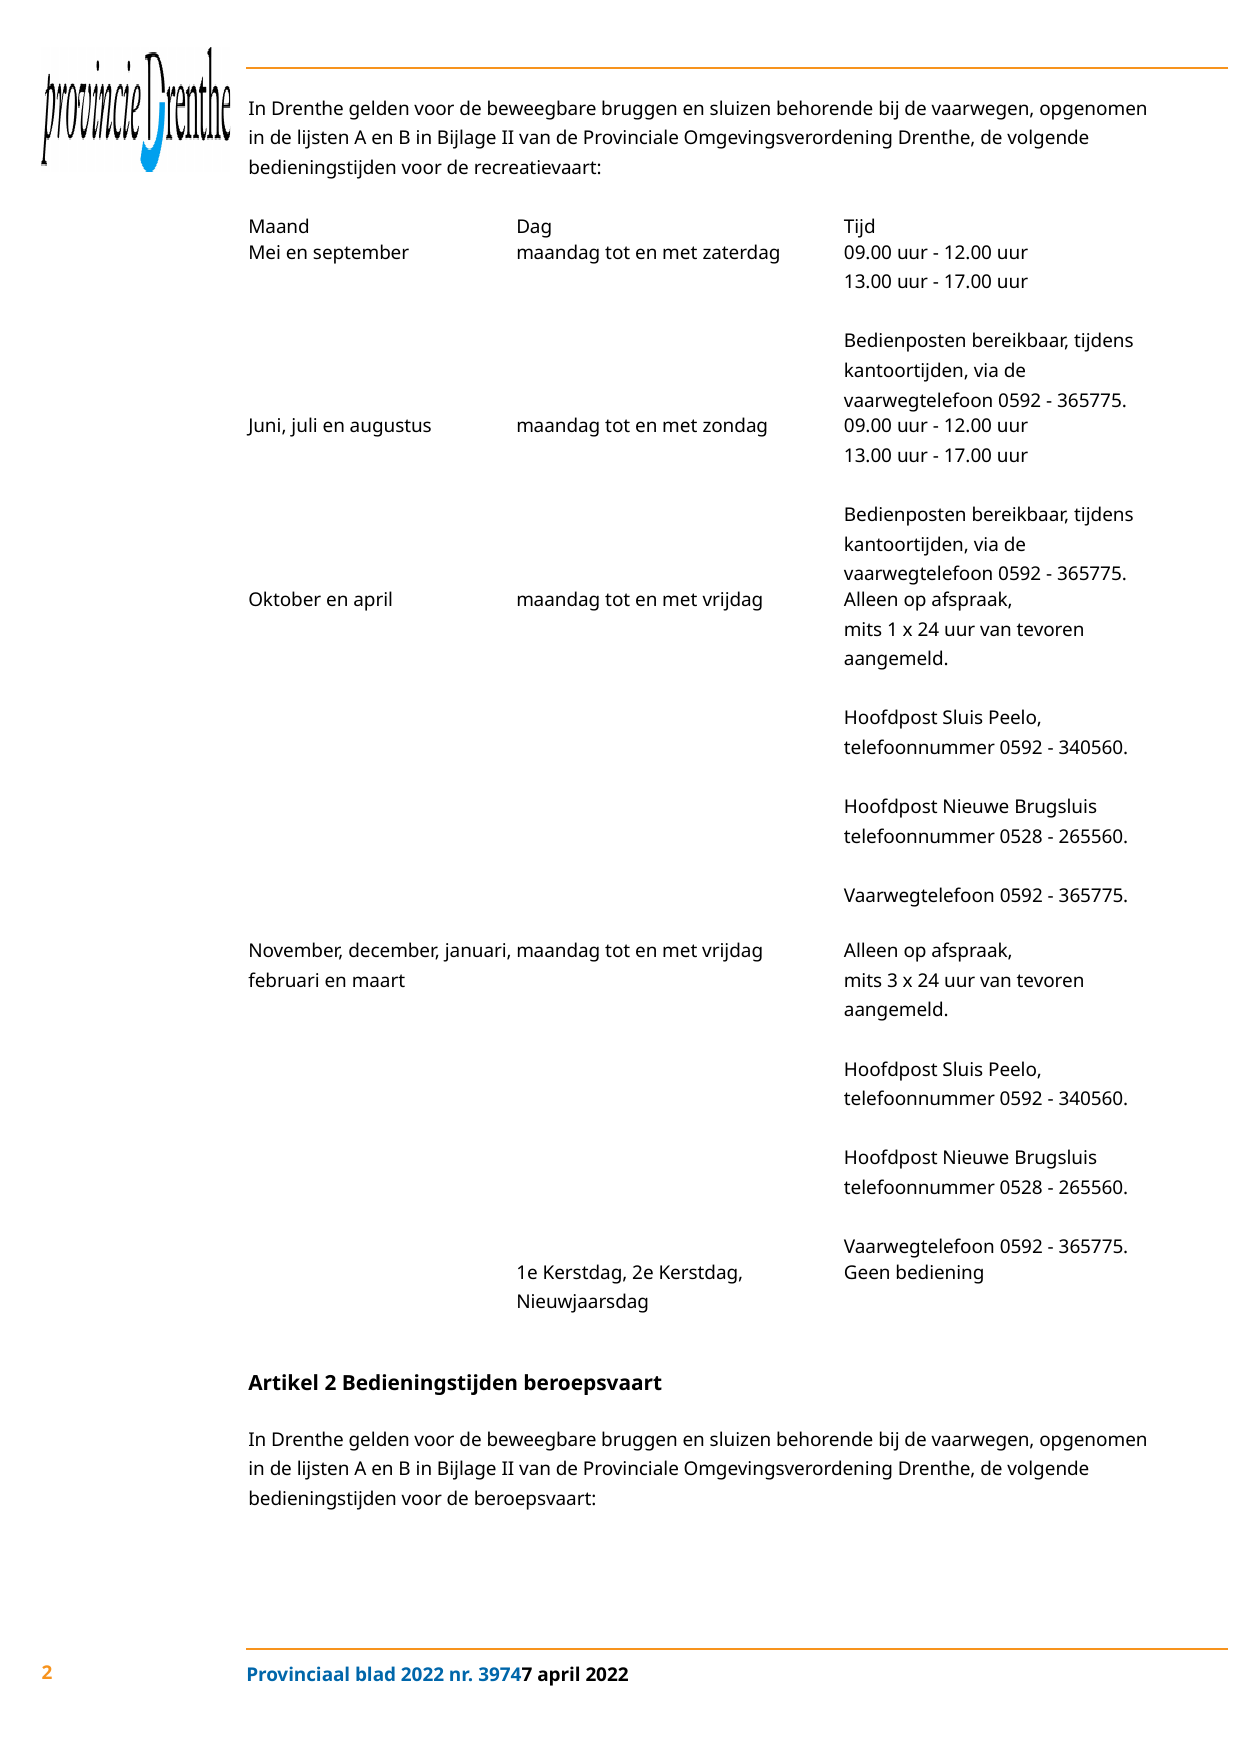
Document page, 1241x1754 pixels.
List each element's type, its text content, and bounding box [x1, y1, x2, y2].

table_cell 09.00 uur - 12.00 uur 13.00 uur - 17.00 uur Bedienposten bereikbaar, tijdens kantoortijden, via de vaarwegtelefoon 0592 - 365775. [844, 239, 1152, 413]
text In Drenthe gelden voor de beweegbare bruggen en sluizen behorende bij de vaarwegen, opgenomen in de lijsten A en B in Bijlage II van de Provinciale Omgevingsverordening Drenthe, de volgende bedieningstijden voor de recreatievaart: [248, 95, 1152, 180]
table_cell Juni, juli en augustus [248, 413, 516, 586]
table_cell [248, 1259, 516, 1314]
table_cell maandag tot en met vrijdag [516, 586, 844, 937]
table_header Maand [248, 213, 516, 239]
table_header Dag [516, 213, 844, 239]
table_cell Alleen op afspraak, mits 3 x 24 uur van tevoren aangemeld. Hoofdpost Sluis Peelo, telefoonnummer 0592 - 340560. Hoofdpost Nieuwe Brugsluis telefoonnummer 0528 - 265560. Vaarwegtelefoon 0592 - 365775. [844, 938, 1152, 1259]
table_cell Oktober en april [248, 586, 516, 937]
table_cell 1e Kerstdag, 2e Kerstdag, Nieuwjaarsdag [516, 1259, 844, 1314]
table_cell 09.00 uur - 12.00 uur 13.00 uur - 17.00 uur Bedienposten bereikbaar, tijdens kantoortijden, via de vaarwegtelefoon 0592 - 365775. [844, 413, 1152, 586]
table_header Tijd [844, 213, 1152, 239]
table_cell November, december, januari, februari en maart [248, 938, 516, 1259]
table_cell maandag tot en met zaterdag [516, 239, 844, 413]
picture [41, 47, 231, 172]
table_cell Alleen op afspraak, mits 1 x 24 uur van tevoren aangemeld. Hoofdpost Sluis Peelo, telefoonnummer 0592 - 340560. Hoofdpost Nieuwe Brugsluis telefoonnummer 0528 - 265560. Vaarwegtelefoon 0592 - 365775. [844, 586, 1152, 937]
table_cell Geen bediening [844, 1259, 1152, 1314]
table_cell maandag tot en met zondag [516, 413, 844, 586]
table_cell maandag tot en met vrijdag [516, 938, 844, 1259]
text Artikel 2 Bedieningstijden beroepsvaart [248, 1368, 1152, 1396]
text In Drenthe gelden voor de beweegbare bruggen en sluizen behorende bij de vaarwegen, opgenomen in de lijsten A en B in Bijlage II van de Provinciale Omgevingsverordening Drenthe, de volgende bedieningstijden voor de beroepsvaart: [248, 1426, 1152, 1511]
table_cell Mei en september [248, 239, 516, 413]
